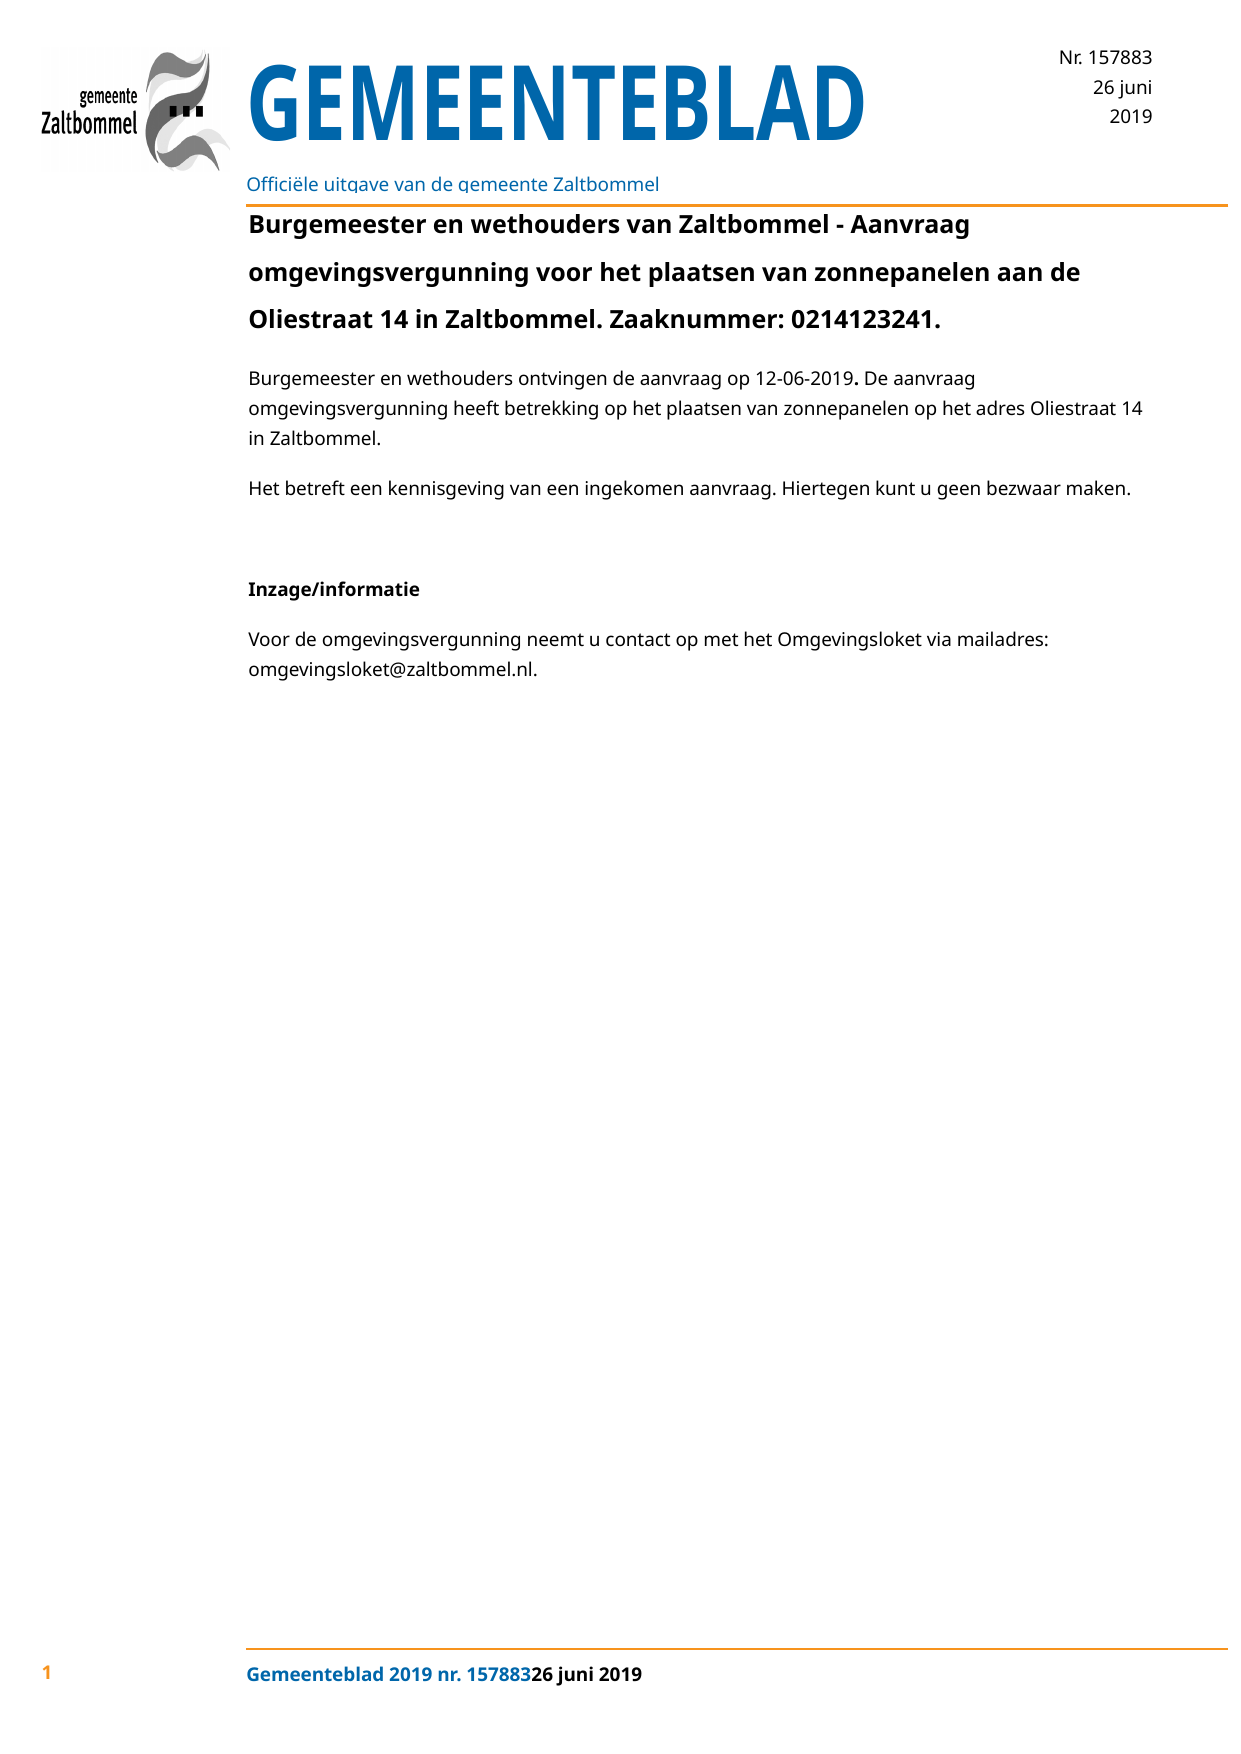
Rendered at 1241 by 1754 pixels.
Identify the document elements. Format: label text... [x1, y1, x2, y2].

picture [41, 47, 231, 172]
text Voor de omgevingsvergunning neemt u contact op met het Omgevingsloket via mailadres: omgevingsloket@zaltbommel.nl. [248, 626, 1152, 682]
text Burgemeester en wethouders van Zaltbommel - Aanvraag omgevingsvergunning voor het plaatsen van zonnepanelen aan de Oliestraat 14 in Zaltbommel. Zaaknummer: 0214123241. [248, 207, 1152, 336]
text Het betreft een kennisgeving van een ingekomen aanvraag. Hiertegen kunt u geen bezwaar maken. [248, 475, 1152, 501]
text Burgemeester en wethouders ontvingen de aanvraag op 12-06-2019. De aanvraag omgevingsvergunning heeft betrekking op het plaatsen van zonnepanelen op het adres Oliestraat 14 in Zaltbommel. [248, 366, 1152, 450]
text Inzage/informatie [248, 576, 1152, 602]
